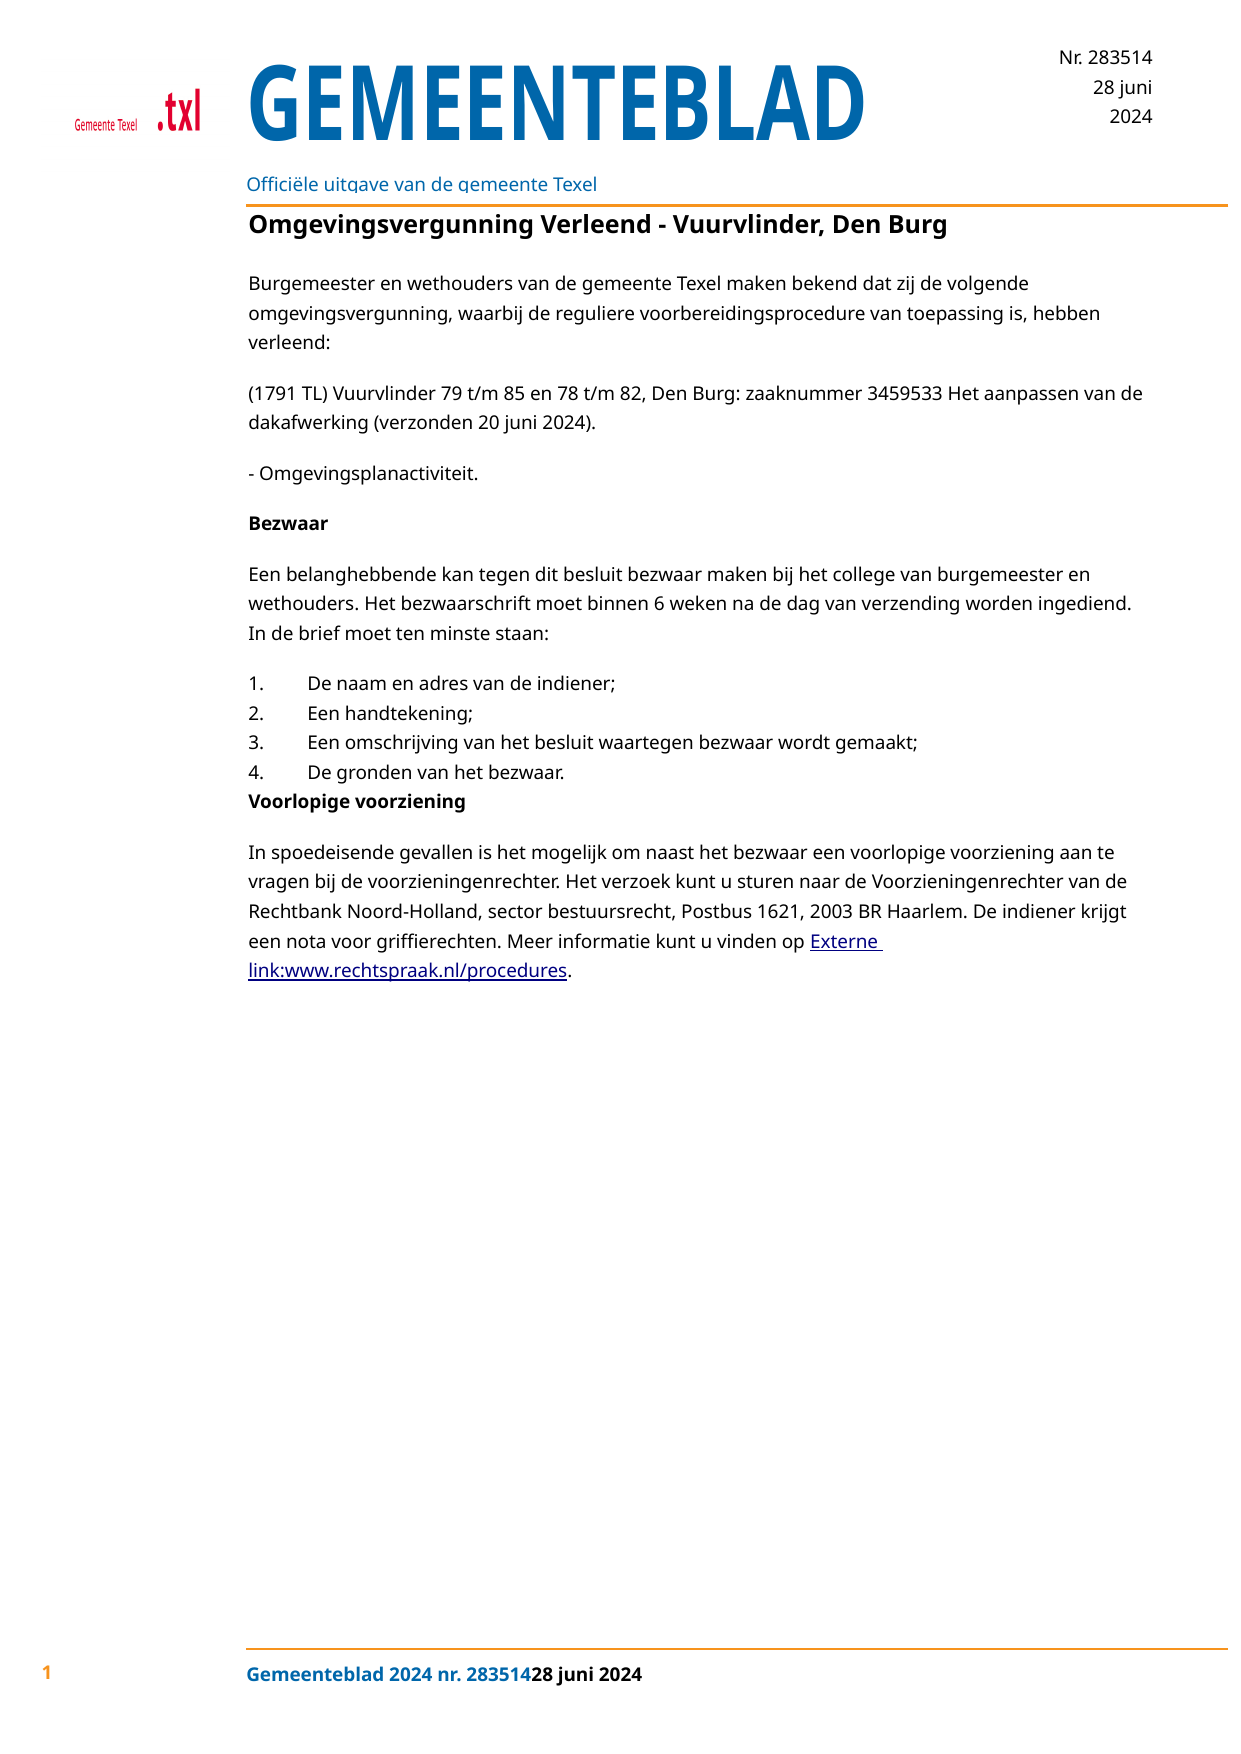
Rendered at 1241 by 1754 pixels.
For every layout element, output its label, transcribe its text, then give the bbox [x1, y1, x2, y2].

text Een belanghebbende kan tegen dit besluit bezwaar maken bij het college van burgemeester en wethouders. Het bezwaarschrift moet binnen 6 weken na de dag van verzending worden ingediend. In de brief moet ten minste staan: [248, 561, 1152, 646]
list Een omschrijving van het besluit waartegen bezwaar wordt gemaakt; [248, 729, 1152, 755]
text Bezwaar [248, 510, 1152, 536]
text - Omgevingsplanactiviteit. [248, 460, 1152, 486]
picture [41, 47, 231, 172]
list Een handtekening; [248, 700, 1152, 726]
text In spoedeisende gevallen is het mogelijk om naast het bezwaar een voorlopige voorziening aan te vragen bij de voorzieningenrechter. Het verzoek kunt u sturen naar de Voorzieningenrechter van de Rechtbank Noord-Holland, sector bestuursrecht, Postbus 1621, 2003 BR Haarlem. De indiener krijgt een nota voor griffierechten. Meer informatie kunt u vinden op Externe link:www.rechtspraak.nl/procedures. [248, 839, 1152, 983]
list De gronden van het bezwaar. [248, 759, 1152, 785]
text Burgemeester en wethouders van de gemeente Texel maken bekend dat zij de volgende omgevingsvergunning, waarbij de reguliere voorbereidingsprocedure van toepassing is, hebben verleend: [248, 270, 1152, 355]
list De naam en adres van de indiener; [248, 670, 1152, 696]
text Voorlopige voorziening [248, 789, 1152, 814]
text Omgevingsvergunning Verleend - Vuurvlinder, Den Burg [248, 207, 1152, 241]
text (1791 TL) Vuurvlinder 79 t/m 85 en 78 t/m 82, Den Burg: zaaknummer 3459533 Het aanpassen van de dakafwerking (verzonden 20 juni 2024). [248, 380, 1152, 435]
